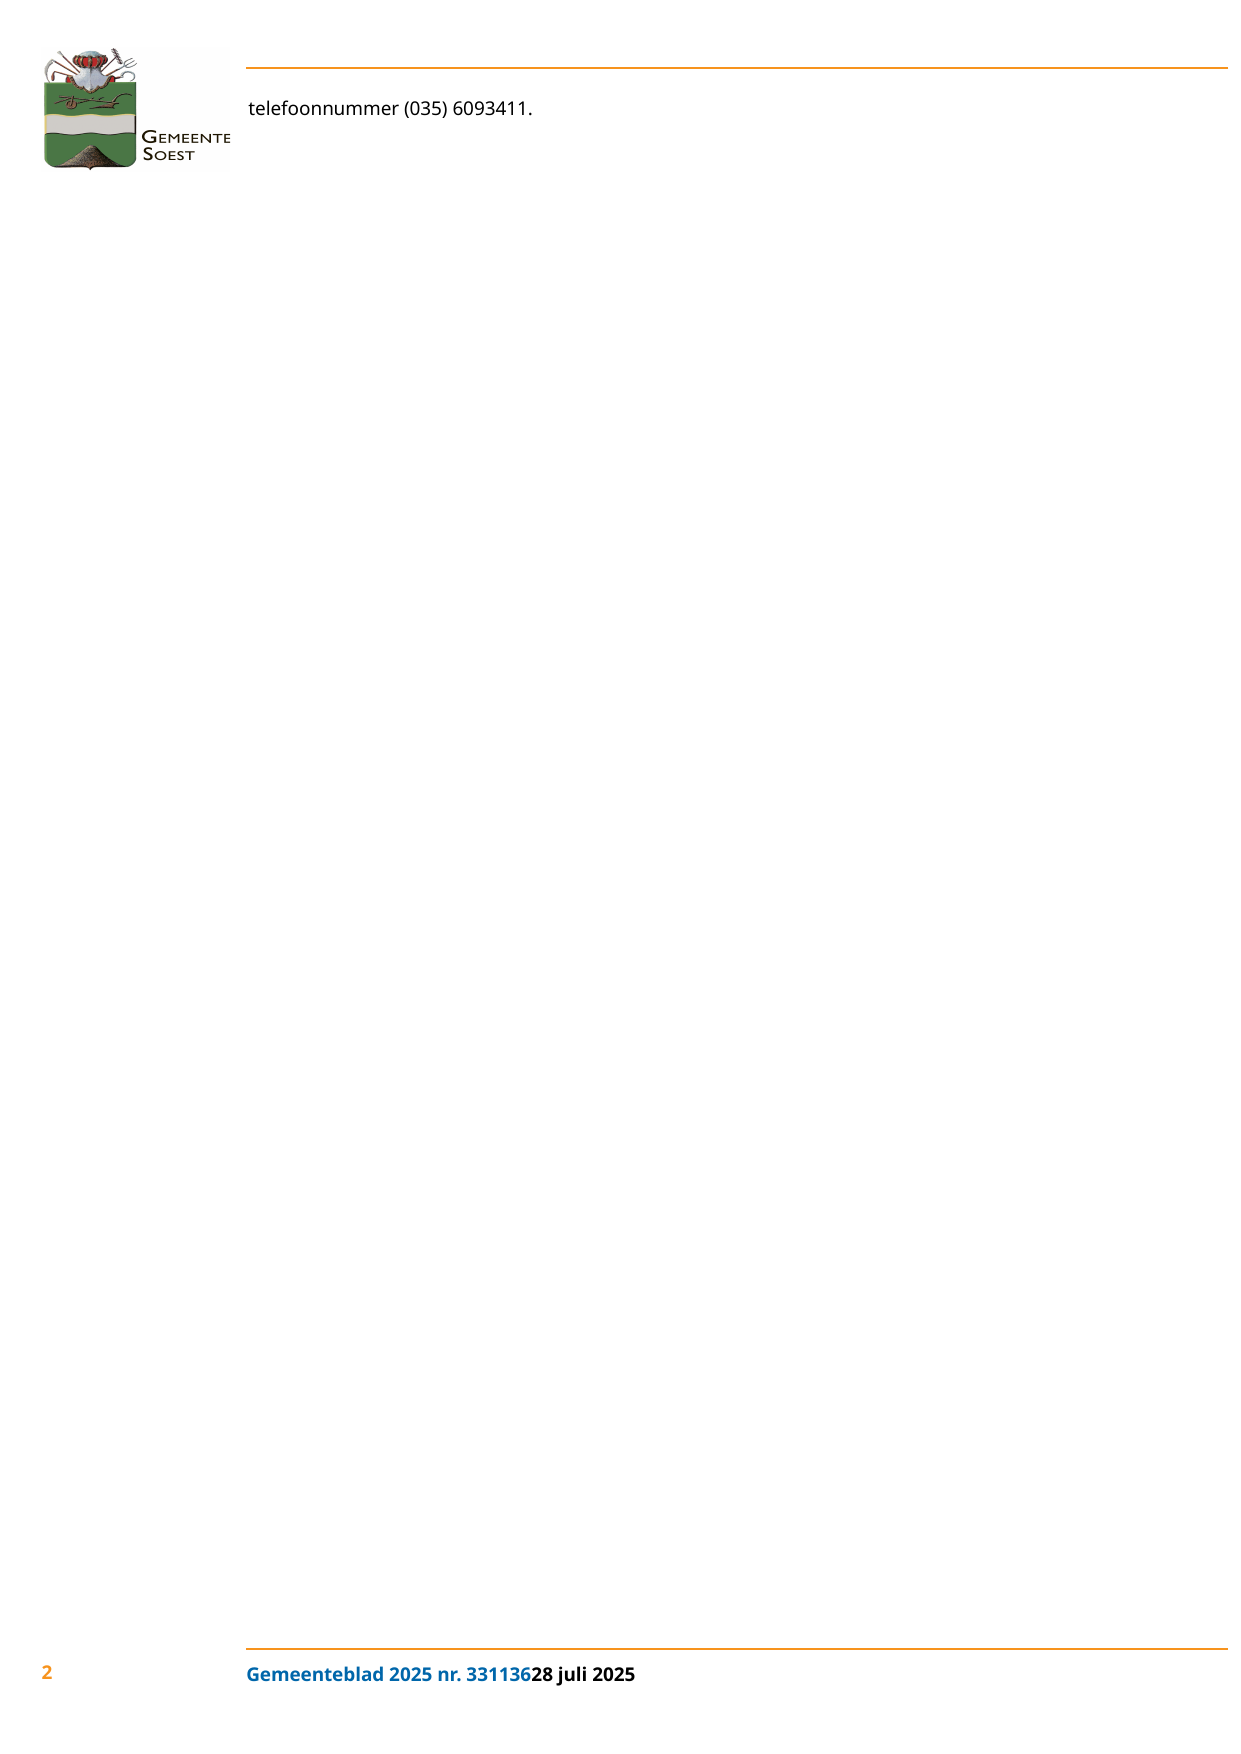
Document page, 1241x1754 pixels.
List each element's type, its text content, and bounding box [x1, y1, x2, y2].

text telefoonnummer (035) 6093411. [248, 95, 1152, 121]
picture [41, 47, 231, 172]
